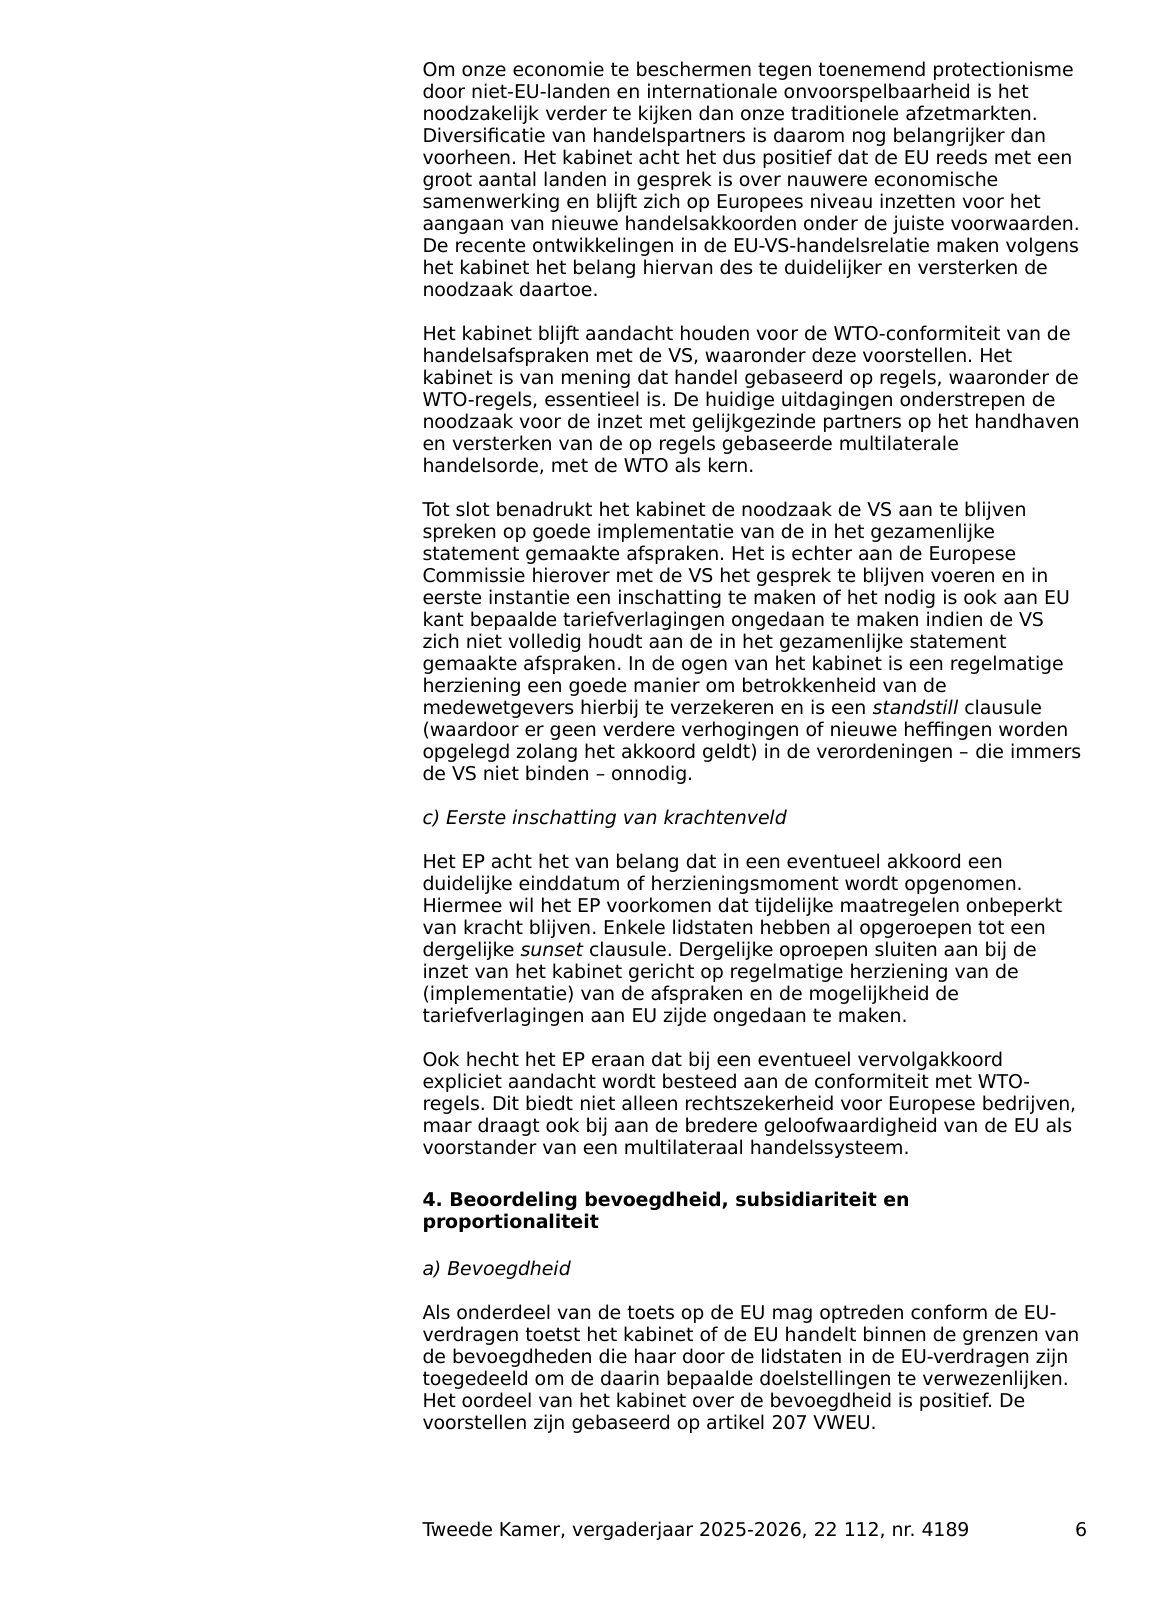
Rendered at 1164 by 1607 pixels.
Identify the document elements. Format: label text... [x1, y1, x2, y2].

text Het kabinet blijft aandacht houden voor de WTO-conformiteit van de handelsafspraken met de VS, waaronder deze voorstellen. Het kabinet is van mening dat handel gebaseerd op regels, waaronder de WTO-regels, essentieel is. De huidige uitdagingen onderstrepen de noodzaak voor de inzet met gelijkgezinde partners op het handhaven en versterken van de op regels gebaseerde multilaterale handelsorde, met de WTO als kern. [422, 323, 1087, 477]
subtitle c) Eerste inschatting van krachtenveld [422, 807, 1087, 829]
text Als onderdeel van de toets op de EU mag optreden conform de EU-verdragen toetst het kabinet of de EU handelt binnen de grenzen van de bevoegdheden die haar door de lidstaten in de EU-verdragen zijn toegedeeld om de daarin bepaalde doelstellingen te verwezenlijken. Het oordeel van het kabinet over de bevoegdheid is positief. De voorstellen zijn gebaseerd op artikel 207 VWEU. [422, 1302, 1087, 1434]
text Tot slot benadrukt het kabinet de noodzaak de VS aan te blijven spreken op goede implementatie van de in het gezamenlijke statement gemaakte afspraken. Het is echter aan de Europese Commissie hierover met de VS het gesprek te blijven voeren en in eerste instantie een inschatting te maken of het nodig is ook aan EU kant bepaalde tariefverlagingen ongedaan te maken indien de VS zich niet volledig houdt aan de in het gezamenlijke statement gemaakte afspraken. In de ogen van het kabinet is een regelmatige herziening een goede manier om betrokkenheid van de medewetgevers hierbij te verzekeren en is een standstill clausule (waardoor er geen verdere verhogingen of nieuwe heffingen worden opgelegd zolang het akkoord geldt) in de verordeningen – die immers de VS niet binden – onnodig. [422, 499, 1087, 785]
text Het EP acht het van belang dat in een eventueel akkoord een duidelijke einddatum of herzieningsmoment wordt opgenomen. Hiermee wil het EP voorkomen dat tijdelijke maatregelen onbeperkt van kracht blijven. Enkele lidstaten hebben al opgeroepen tot een dergelijke sunset clausule. Dergelijke oproepen sluiten aan bij de inzet van het kabinet gericht op regelmatige herziening van de (implementatie) van de afspraken en de mogelijkheid de tariefverlagingen aan EU zijde ongedaan te maken. [422, 851, 1087, 1027]
subtitle 4. Beoordeling bevoegdheid, subsidiariteit en proportionaliteit [422, 1189, 1087, 1233]
text Om onze economie te beschermen tegen toenemend protectionisme door niet-EU-landen en internationale onvoorspelbaarheid is het noodzakelijk verder te kijken dan onze traditionele afzetmarkten. Diversificatie van handelspartners is daarom nog belangrijker dan voorheen. Het kabinet acht het dus positief dat de EU reeds met een groot aantal landen in gesprek is over nauwere economische samenwerking en blijft zich op Europees niveau inzetten voor het aangaan van nieuwe handelsakkoorden onder de juiste voorwaarden. De recente ontwikkelingen in de EU-VS-handelsrelatie maken volgens het kabinet het belang hiervan des te duidelijker en versterken de noodzaak daartoe. [422, 59, 1087, 301]
text Ook hecht het EP eraan dat bij een eventueel vervolgakkoord expliciet aandacht wordt besteed aan de conformiteit met WTO-regels. Dit biedt niet alleen rechtszekerheid voor Europese bedrijven, maar draagt ook bij aan de bredere geloofwaardigheid van de EU als voorstander van een multilateraal handelssysteem. [422, 1049, 1087, 1159]
subtitle a) Bevoegdheid [422, 1258, 1087, 1280]
